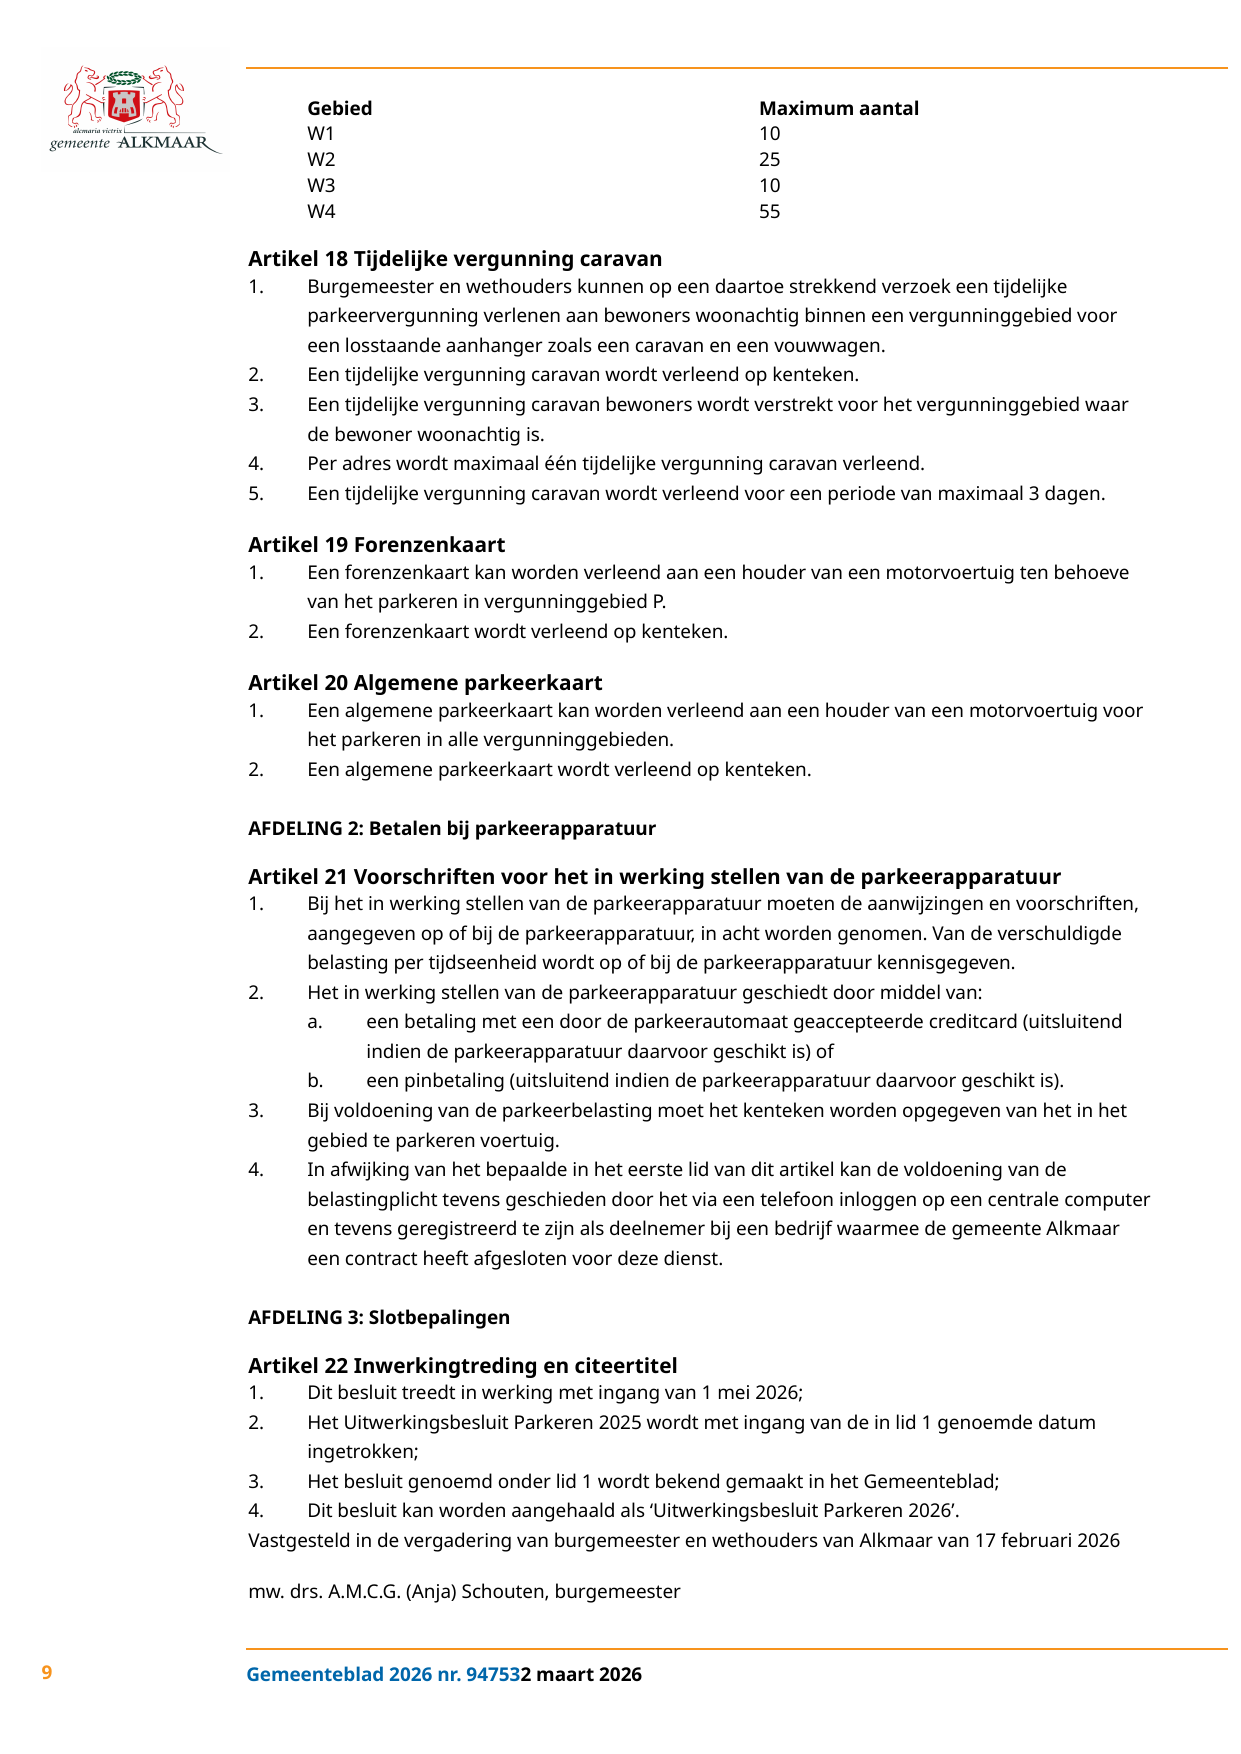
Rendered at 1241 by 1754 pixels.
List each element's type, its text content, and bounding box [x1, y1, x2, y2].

list Een tijdelijke vergunning caravan wordt verleend voor een periode van maximaal 3 dagen. [248, 480, 1152, 506]
list Bij het in werking stellen van de parkeerapparatuur moeten de aanwijzingen en voorschriften, aangegeven op of bij de parkeerapparatuur, in acht worden genomen. Van de verschuldigde belasting per tijdseenheid wordt op of bij de parkeerapparatuur kennisgegeven. [248, 890, 1152, 975]
list Het in werking stellen van de parkeerapparatuur geschiedt door middel van: [248, 979, 1152, 1005]
text Artikel 20 Algemene parkeerkaart [248, 668, 1152, 697]
list Een forenzenkaart kan worden verleend aan een houder van een motorvoertuig ten behoeve van het parkeren in vergunninggebied P. [248, 559, 1152, 614]
list Het Uitwerkingsbesluit Parkeren 2025 wordt met ingang van de in lid 1 genoemde datum ingetrokken; [248, 1409, 1152, 1464]
list Dit besluit kan worden aangehaald als ‘Uitwerkingsbesluit Parkeren 2026’. [248, 1498, 1152, 1523]
text Vastgesteld in de vergadering van burgemeester en wethouders van Alkmaar van 17 februari 2026 [248, 1527, 1152, 1553]
text Artikel 18 Tijdelijke vergunning caravan [248, 244, 1152, 273]
list Een forenzenkaart wordt verleend op kenteken. [248, 618, 1152, 644]
table_cell 10 [759, 172, 1211, 198]
table_cell W4 [307, 198, 759, 223]
table_cell 10 [759, 121, 1211, 146]
list Een tijdelijke vergunning caravan wordt verleend op kenteken. [248, 362, 1152, 387]
text AFDELING 3: Slotbepalingen [248, 1304, 1152, 1330]
text Artikel 22 Inwerkingtreding en citeertitel [248, 1351, 1152, 1379]
table_cell 25 [759, 146, 1211, 172]
list Een algemene parkeerkaart kan worden verleend aan een houder van een motorvoertuig voor het parkeren in alle vergunninggebieden. [248, 697, 1152, 752]
list In afwijking van het bepaalde in het eerste lid van dit artikel kan de voldoening van de belastingplicht tevens geschieden door het via een telefoon inloggen op een centrale computer en tevens geregistreerd te zijn als deelnemer bij een bedrijf waarmee de gemeente Alkmaar een contract heeft afgesloten voor deze dienst. [248, 1156, 1152, 1271]
picture [41, 47, 231, 172]
table_cell W3 [307, 172, 759, 198]
list Een algemene parkeerkaart wordt verleend op kenteken. [248, 756, 1152, 782]
list Bij voldoening van de parkeerbelasting moet het kenteken worden opgegeven van het in het gebied te parkeren voertuig. [248, 1097, 1152, 1153]
text AFDELING 2: Betalen bij parkeerapparatuur [248, 815, 1152, 841]
list Een tijdelijke vergunning caravan bewoners wordt verstrekt voor het vergunninggebied waar de bewoner woonachtig is. [248, 391, 1152, 447]
table_cell W1 [307, 121, 759, 146]
list een pinbetaling (uitsluitend indien de parkeerapparatuur daarvoor geschikt is). [307, 1068, 1152, 1093]
text Artikel 19 Forenzenkaart [248, 530, 1152, 559]
text Artikel 21 Voorschriften voor het in werking stellen van de parkeerapparatuur [248, 862, 1152, 890]
table_header Maximum aantal [759, 95, 1211, 121]
table_header Gebied [307, 95, 759, 121]
table_cell W2 [307, 146, 759, 172]
list een betaling met een door de parkeerautomaat geaccepteerde creditcard (uitsluitend indien de parkeerapparatuur daarvoor geschikt is) of [307, 1008, 1152, 1064]
list Per adres wordt maximaal één tijdelijke vergunning caravan verleend. [248, 450, 1152, 476]
list Dit besluit treedt in werking met ingang van 1 mei 2026; [248, 1379, 1152, 1405]
table_cell 55 [759, 198, 1211, 223]
list Het besluit genoemd onder lid 1 wordt bekend gemaakt in het Gemeenteblad; [248, 1468, 1152, 1494]
list Burgemeester en wethouders kunnen op een daartoe strekkend verzoek een tijdelijke parkeervergunning verlenen aan bewoners woonachtig binnen een vergunninggebied voor een losstaande aanhanger zoals een caravan en een vouwwagen. [248, 273, 1152, 358]
text mw. drs. A.M.C.G. (Anja) Schouten, burgemeester [248, 1579, 1152, 1604]
